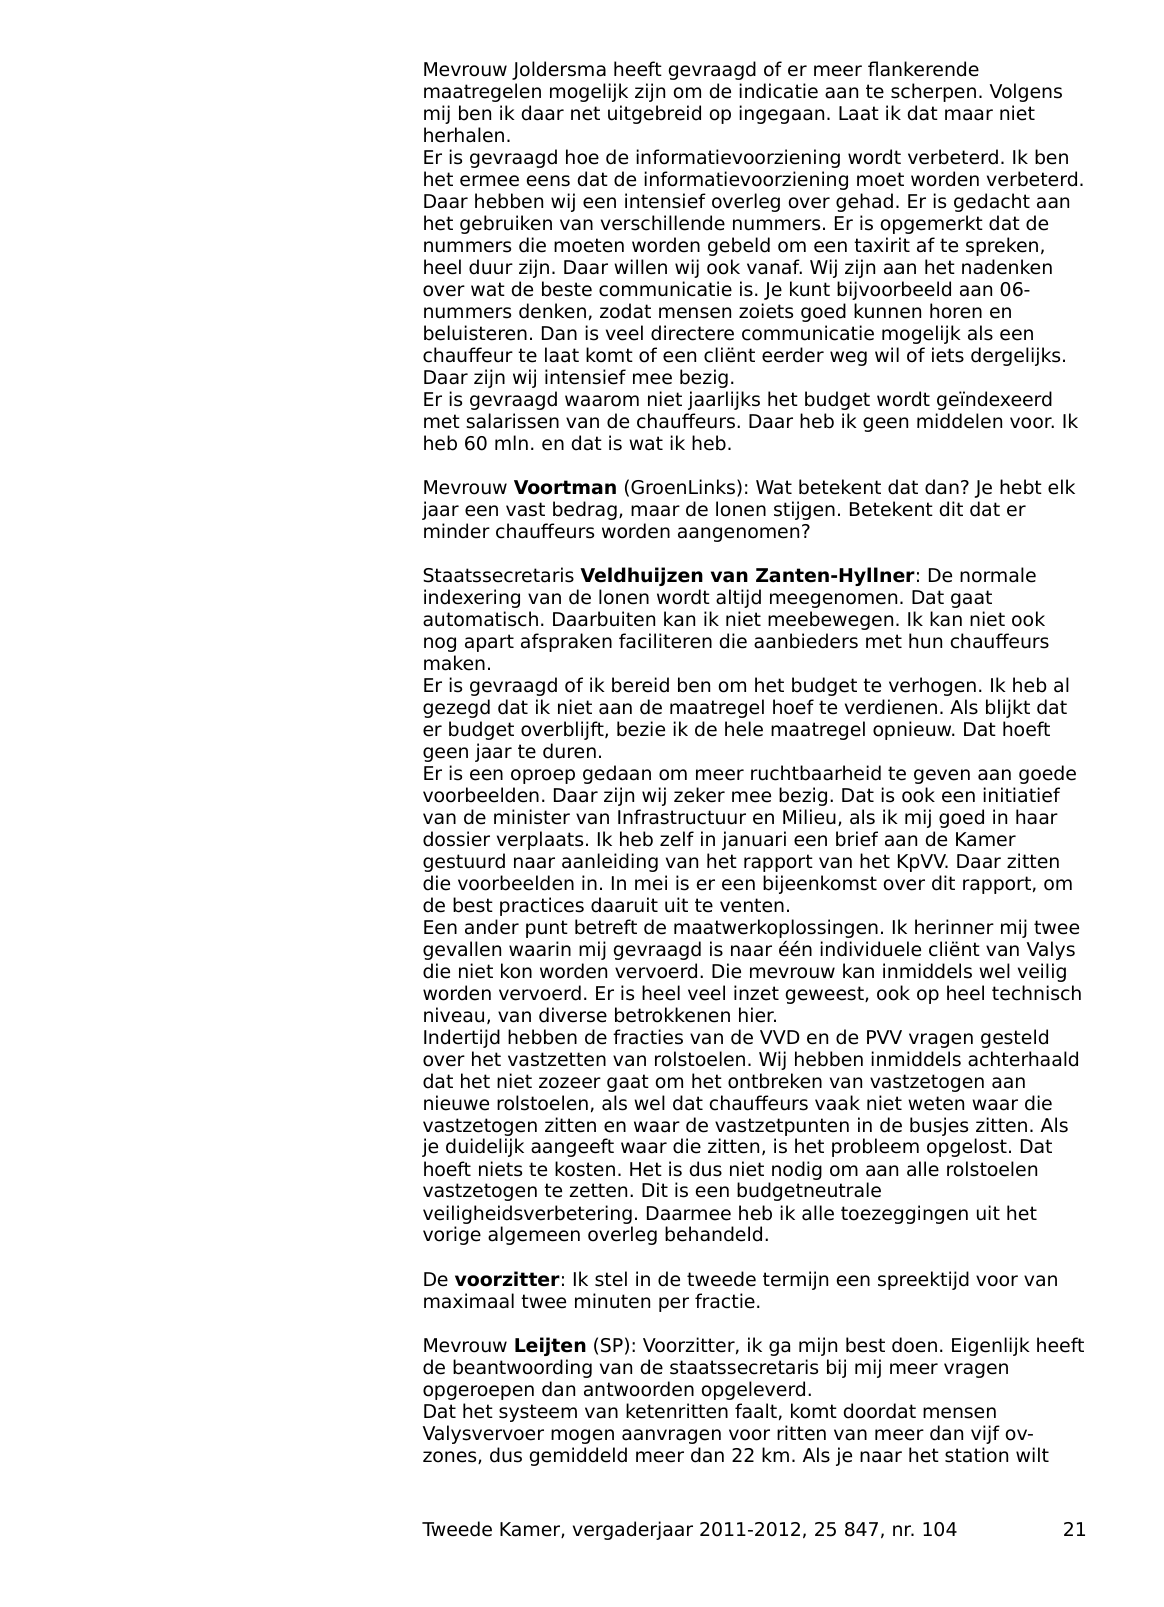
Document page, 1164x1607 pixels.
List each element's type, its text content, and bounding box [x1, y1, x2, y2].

text De voorzitter: Ik stel in de tweede termijn een spreektijd voor van maximaal twee minuten per fractie. [422, 1268, 1087, 1312]
text Indertijd hebben de fracties van de VVD en de PVV vragen gesteld over het vastzetten van rolstoelen. Wij hebben inmiddels achterhaald dat het niet zozeer gaat om het ontbreken van vastzetogen aan nieuwe rolstoelen, als wel dat chauffeurs vaak niet weten waar die vastzetogen zitten en waar de vastzetpunten in de busjes zitten. Als je duidelijk aangeeft waar die zitten, is het probleem opgelost. Dat hoeft niets te kosten. Het is dus niet nodig om aan alle rolstoelen vastzetogen te zetten. Dit is een budgetneutrale veiligheidsverbetering. Daarmee heb ik alle toezeggingen uit het vorige algemeen overleg behandeld. [422, 1027, 1087, 1246]
text Er is gevraagd waarom niet jaarlijks het budget wordt geïndexeerd met salarissen van de chauffeurs. Daar heb ik geen middelen voor. Ik heb 60 mln. en dat is wat ik heb. [422, 389, 1087, 455]
text Een ander punt betreft de maatwerkoplossingen. Ik herinner mij twee gevallen waarin mij gevraagd is naar één individuele cliënt van Valys die niet kon worden vervoerd. Die mevrouw kan inmiddels wel veilig worden vervoerd. Er is heel veel inzet geweest, ook op heel technisch niveau, van diverse betrokkenen hier. [422, 917, 1087, 1027]
text Mevrouw Joldersma heeft gevraagd of er meer flankerende maatregelen mogelijk zijn om de indicatie aan te scherpen. Volgens mij ben ik daar net uitgebreid op ingegaan. Laat ik dat maar niet herhalen. [422, 59, 1087, 147]
text Mevrouw Leijten (SP): Voorzitter, ik ga mijn best doen. Eigenlijk heeft de beantwoording van de staatssecretaris bij mij meer vragen opgeroepen dan antwoorden opgeleverd. [422, 1335, 1087, 1401]
text Er is een oproep gedaan om meer ruchtbaarheid te geven aan goede voorbeelden. Daar zijn wij zeker mee bezig. Dat is ook een initiatief van de minister van Infrastructuur en Milieu, als ik mij goed in haar dossier verplaats. Ik heb zelf in januari een brief aan de Kamer gestuurd naar aanleiding van het rapport van het KpVV. Daar zitten die voorbeelden in. In mei is er een bijeenkomst over dit rapport, om de best practices daaruit uit te venten. [422, 763, 1087, 917]
text Er is gevraagd of ik bereid ben om het budget te verhogen. Ik heb al gezegd dat ik niet aan de maatregel hoef te verdienen. Als blijkt dat er budget overblijft, bezie ik de hele maatregel opnieuw. Dat hoeft geen jaar te duren. [422, 675, 1087, 763]
text Staatssecretaris Veldhuijzen van Zanten-Hyllner: De normale indexering van de lonen wordt altijd meegenomen. Dat gaat automatisch. Daarbuiten kan ik niet meebewegen. Ik kan niet ook nog apart afspraken faciliteren die aanbieders met hun chauffeurs maken. [422, 565, 1087, 675]
text Mevrouw Voortman (GroenLinks): Wat betekent dat dan? Je hebt elk jaar een vast bedrag, maar de lonen stijgen. Betekent dit dat er minder chauffeurs worden aangenomen? [422, 477, 1087, 543]
text Dat het systeem van ketenritten faalt, komt doordat mensen Valysvervoer mogen aanvragen voor ritten van meer dan vijf ov-zones, dus gemiddeld meer dan 22 km. Als je naar het station wilt [422, 1401, 1087, 1467]
text Er is gevraagd hoe de informatievoorziening wordt verbeterd. Ik ben het ermee eens dat de informatievoorziening moet worden verbeterd. Daar hebben wij een intensief overleg over gehad. Er is gedacht aan het gebruiken van verschillende nummers. Er is opgemerkt dat de nummers die moeten worden gebeld om een taxirit af te spreken, heel duur zijn. Daar willen wij ook vanaf. Wij zijn aan het nadenken over wat de beste communicatie is. Je kunt bijvoorbeeld aan 06-nummers denken, zodat mensen zoiets goed kunnen horen en beluisteren. Dan is veel directere communicatie mogelijk als een chauffeur te laat komt of een cliënt eerder weg wil of iets dergelijks. Daar zijn wij intensief mee bezig. [422, 147, 1087, 389]
